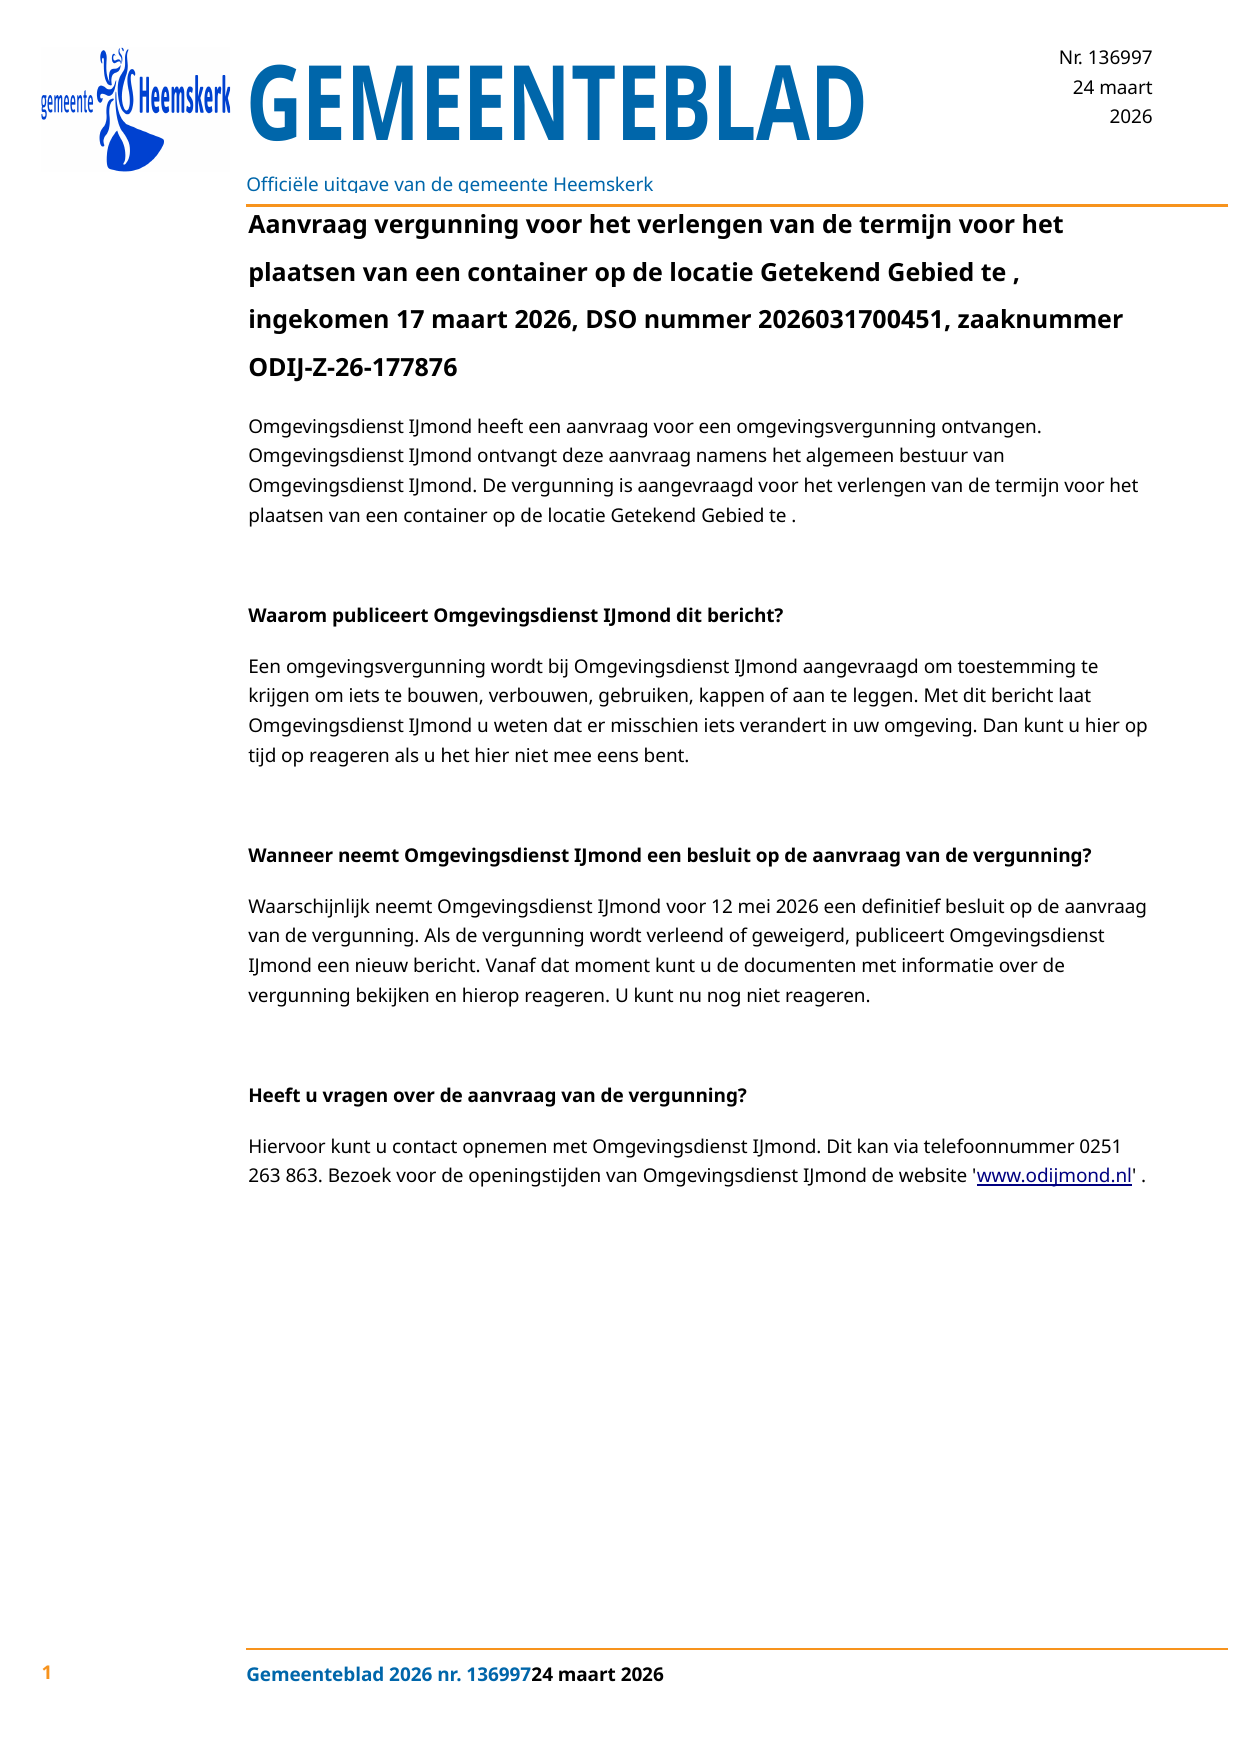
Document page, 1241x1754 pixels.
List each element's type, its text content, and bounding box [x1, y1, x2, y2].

text Heeft u vragen over de aanvraag van de vergunning? [248, 1083, 1152, 1108]
text Aanvraag vergunning voor het verlengen van de termijn voor het plaatsen van een container op de locatie Getekend Gebied te , ingekomen 17 maart 2026, DSO nummer 2026031700451, zaaknummer ODIJ-Z-26-177876 [248, 207, 1152, 384]
picture [41, 47, 231, 172]
text Omgevingsdienst IJmond heeft een aanvraag voor een omgevingsvergunning ontvangen. Omgevingsdienst IJmond ontvangt deze aanvraag namens het algemeen bestuur van Omgevingsdienst IJmond. De vergunning is aangevraagd voor het verlengen van de termijn voor het plaatsen van een container op de locatie Getekend Gebied te . [248, 413, 1152, 528]
text Wanneer neemt Omgevingsdienst IJmond een besluit op de aanvraag van de vergunning? [248, 843, 1152, 868]
text Waarom publiceert Omgevingsdienst IJmond dit bericht? [248, 603, 1152, 628]
text Waarschijnlijk neemt Omgevingsdienst IJmond voor 12 mei 2026 een definitief besluit op de aanvraag van de vergunning. Als de vergunning wordt verleend of geweigerd, publiceert Omgevingsdienst IJmond een nieuw bericht. Vanaf dat moment kunt u de documenten met informatie over de vergunning bekijken en hierop reageren. U kunt nu nog niet reageren. [248, 893, 1152, 1008]
text Een omgevingsvergunning wordt bij Omgevingsdienst IJmond aangevraagd om toestemming te krijgen om iets te bouwen, verbouwen, gebruiken, kappen of aan te leggen. Met dit bericht laat Omgevingsdienst IJmond u weten dat er misschien iets verandert in uw omgeving. Dan kunt u hier op tijd op reageren als u het hier niet mee eens bent. [248, 653, 1152, 768]
text Hiervoor kunt u contact opnemen met Omgevingsdienst IJmond. Dit kan via telefoonnummer 0251 263 863. Bezoek voor de openingstijden van Omgevingsdienst IJmond de website 'www.odijmond.nl' . [248, 1133, 1152, 1188]
